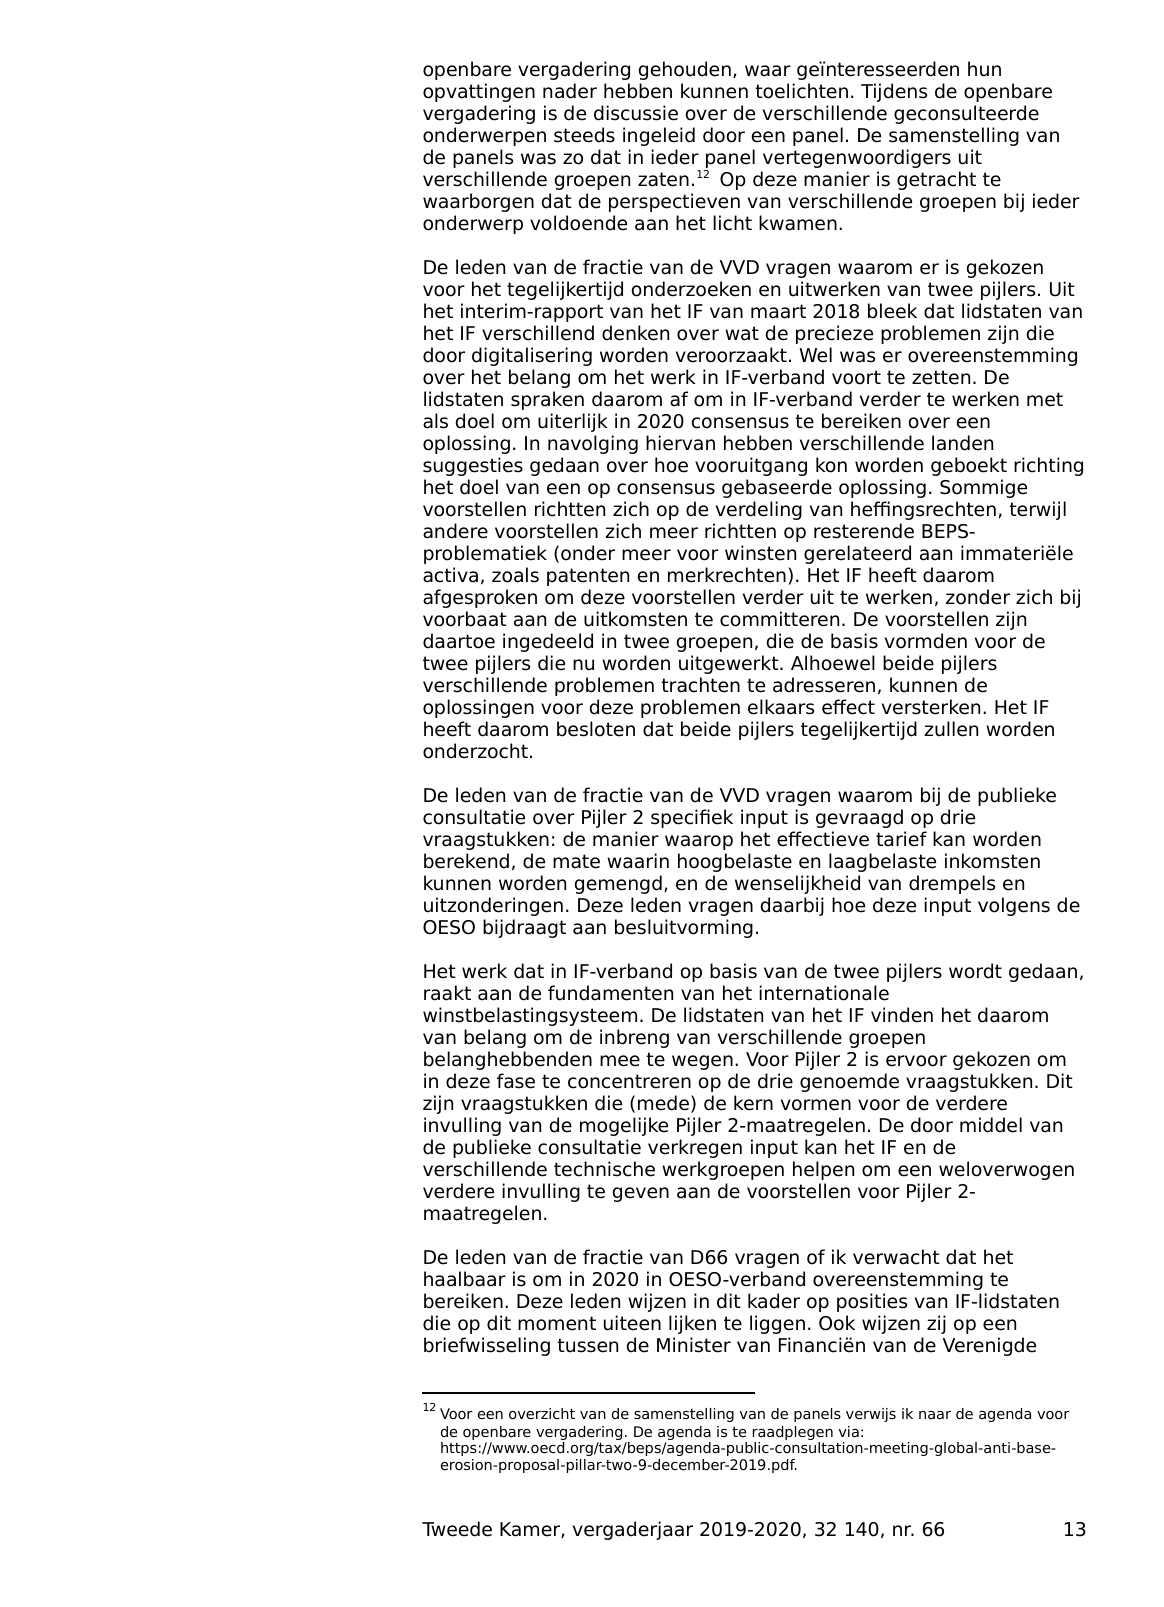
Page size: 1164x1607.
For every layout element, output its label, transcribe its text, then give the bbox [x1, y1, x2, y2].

text Voor een overzicht van de samenstelling van de panels verwijs ik naar de agenda voor de openbare vergadering. De agenda is te raadplegen via: https://www.oecd.org/tax/beps/agenda-public-consultation-meeting-global-anti-base-erosion-proposal-pillar-two-9-december-2019.pdf. [422, 1402, 1087, 1474]
text openbare vergadering gehouden, waar geïnteresseerden hun opvattingen nader hebben kunnen toelichten. Tijdens de openbare vergadering is de discussie over de verschillende geconsulteerde onderwerpen steeds ingeleid door een panel. De samenstelling van de panels was zo dat in ieder panel vertegenwoordigers uit verschillende groepen zaten. Op deze manier is getracht te waarborgen dat de perspectieven van verschillende groepen bij ieder onderwerp voldoende aan het licht kwamen. [422, 59, 1087, 235]
text De leden van de fractie van D66 vragen of ik verwacht dat het haalbaar is om in 2020 in OESO-verband overeenstemming te bereiken. Deze leden wijzen in dit kader op posities van IF-lidstaten die op dit moment uiteen lijken te liggen. Ook wijzen zij op een briefwisseling tussen de Minister van Financiën van de Verenigde [422, 1247, 1087, 1357]
text De leden van de fractie van de VVD vragen waarom bij de publieke consultatie over Pijler 2 specifiek input is gevraagd op drie vraagstukken: de manier waarop het effectieve tarief kan worden berekend, de mate waarin hoogbelaste en laagbelaste inkomsten kunnen worden gemengd, en de wenselijkheid van drempels en uitzonderingen. Deze leden vragen daarbij hoe deze input volgens de OESO bijdraagt aan besluitvorming. [422, 785, 1087, 939]
text Het werk dat in IF-verband op basis van de twee pijlers wordt gedaan, raakt aan de fundamenten van het internationale winstbelastingsysteem. De lidstaten van het IF vinden het daarom van belang om de inbreng van verschillende groepen belanghebbenden mee te wegen. Voor Pijler 2 is ervoor gekozen om in deze fase te concentreren op de drie genoemde vraagstukken. Dit zijn vraagstukken die (mede) de kern vormen voor de verdere invulling van de mogelijke Pijler 2-maatregelen. De door middel van de publieke consultatie verkregen input kan het IF en de verschillende technische werkgroepen helpen om een weloverwogen verdere invulling te geven aan de voorstellen voor Pijler 2-maatregelen. [422, 961, 1087, 1224]
text De leden van de fractie van de VVD vragen waarom er is gekozen voor het tegelijkertijd onderzoeken en uitwerken van twee pijlers. Uit het interim-rapport van het IF van maart 2018 bleek dat lidstaten van het IF verschillend denken over wat de precieze problemen zijn die door digitalisering worden veroorzaakt. Wel was er overeenstemming over het belang om het werk in IF-verband voort te zetten. De lidstaten spraken daarom af om in IF-verband verder te werken met als doel om uiterlijk in 2020 consensus te bereiken over een oplossing. In navolging hiervan hebben verschillende landen suggesties gedaan over hoe vooruitgang kon worden geboekt richting het doel van een op consensus gebaseerde oplossing. Sommige voorstellen richtten zich op de verdeling van heffingsrechten, terwijl andere voorstellen zich meer richtten op resterende BEPS-problematiek (onder meer voor winsten gerelateerd aan immateriële activa, zoals patenten en merkrechten). Het IF heeft daarom afgesproken om deze voorstellen verder uit te werken, zonder zich bij voorbaat aan de uitkomsten te committeren. De voorstellen zijn daartoe ingedeeld in twee groepen, die de basis vormden voor de twee pijlers die nu worden uitgewerkt. Alhoewel beide pijlers verschillende problemen trachten te adresseren, kunnen de oplossingen voor deze problemen elkaars effect versterken. Het IF heeft daarom besloten dat beide pijlers tegelijkertijd zullen worden onderzocht. [422, 257, 1087, 763]
